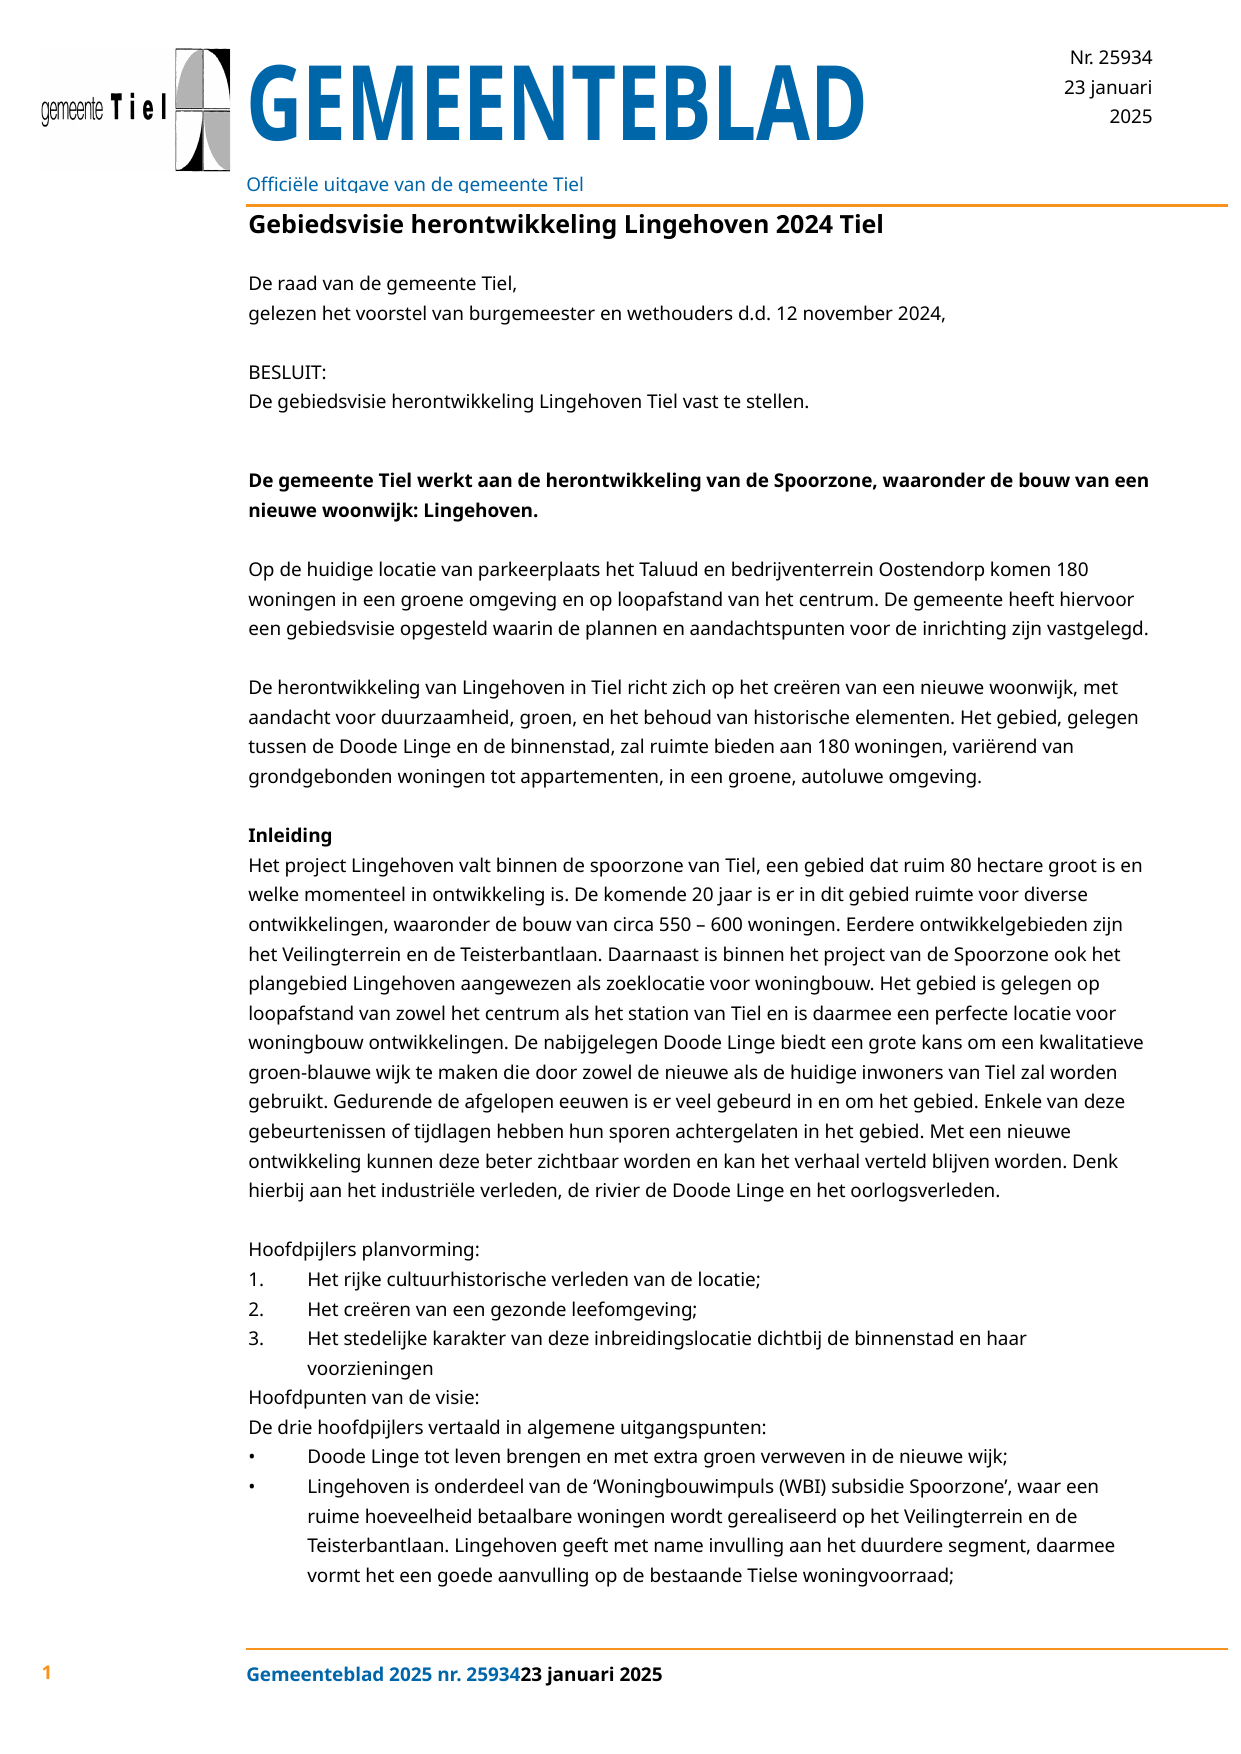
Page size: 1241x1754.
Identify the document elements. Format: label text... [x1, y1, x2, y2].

text De drie hoofdpijlers vertaald in algemene uitgangspunten: [248, 1414, 1152, 1440]
list Lingehoven is onderdeel van de ‘Woningbouwimpuls (WBI) subsidie Spoorzone’, waar een ruime hoeveelheid betaalbare woningen wordt gerealiseerd op het Veilingterrein en de Teisterbantlaan. Lingehoven geeft met name invulling aan het duurdere segment, daarmee vormt het een goede aanvulling op de bestaande Tielse woningvoorraad; [248, 1473, 1152, 1588]
text De gebiedsvisie herontwikkeling Lingehoven Tiel vast te stellen. [248, 389, 1152, 414]
text Op de huidige locatie van parkeerplaats het Taluud en bedrijventerrein Oostendorp komen 180 woningen in een groene omgeving en op loopafstand van het centrum. De gemeente heeft hiervoor een gebiedsvisie opgesteld waarin de plannen en aandachtspunten voor de inrichting zijn vastgelegd. [248, 556, 1152, 641]
text De herontwikkeling van Lingehoven in Tiel richt zich op het creëren van een nieuwe woonwijk, met aandacht voor duurzaamheid, groen, en het behoud van historische elementen. Het gebied, gelegen tussen de Doode Linge en de binnenstad, zal ruimte bieden aan 180 woningen, variërend van grondgebonden woningen tot appartementen, in een groene, autoluwe omgeving. [248, 674, 1152, 789]
text Hoofdpunten van de visie: [248, 1384, 1152, 1410]
text Inleiding [248, 822, 1152, 848]
text Het project Lingehoven valt binnen de spoorzone van Tiel, een gebied dat ruim 80 hectare groot is en welke momenteel in ontwikkeling is. De komende 20 jaar is er in dit gebied ruimte voor diverse ontwikkelingen, waaronder de bouw van circa 550 – 600 woningen. Eerdere ontwikkelgebieden zijn het Veilingterrein en de Teisterbantlaan. Daarnaast is binnen het project van de Spoorzone ook het plangebied Lingehoven aangewezen als zoeklocatie voor woningbouw. Het gebied is gelegen op loopafstand van zowel het centrum als het station van Tiel en is daarmee een perfecte locatie voor woningbouw ontwikkelingen. De nabijgelegen Doode Linge biedt een grote kans om een kwalitatieve groen-blauwe wijk te maken die door zowel de nieuwe als de huidige inwoners van Tiel zal worden gebruikt. Gedurende de afgelopen eeuwen is er veel gebeurd in en om het gebied. Enkele van deze gebeurtenissen of tijdlagen hebben hun sporen achtergelaten in het gebied. Met een nieuwe ontwikkeling kunnen deze beter zichtbaar worden en kan het verhaal verteld blijven worden. Denk hierbij aan het industriële verleden, de rivier de Doode Linge en het oorlogsverleden. [248, 852, 1152, 1203]
text Gebiedsvisie herontwikkeling Lingehoven 2024 Tiel [248, 207, 1152, 241]
list Het stedelijke karakter van deze inbreidingslocatie dichtbij de binnenstad en haar voorzieningen [248, 1325, 1152, 1381]
text De gemeente Tiel werkt aan de herontwikkeling van de Spoorzone, waaronder de bouw van een nieuwe woonwijk: Lingehoven. [248, 467, 1152, 523]
text gelezen het voorstel van burgemeester en wethouders d.d. 12 november 2024, [248, 300, 1152, 326]
list Het creëren van een gezonde leefomgeving; [248, 1296, 1152, 1322]
text Hoofdpijlers planvorming: [248, 1237, 1152, 1262]
picture [41, 47, 231, 172]
text De raad van de gemeente Tiel, [248, 270, 1152, 296]
list Doode Linge tot leven brengen en met extra groen verweven in de nieuwe wijk; [248, 1444, 1152, 1469]
text BESLUIT: [248, 359, 1152, 385]
list Het rijke cultuurhistorische verleden van de locatie; [248, 1266, 1152, 1292]
